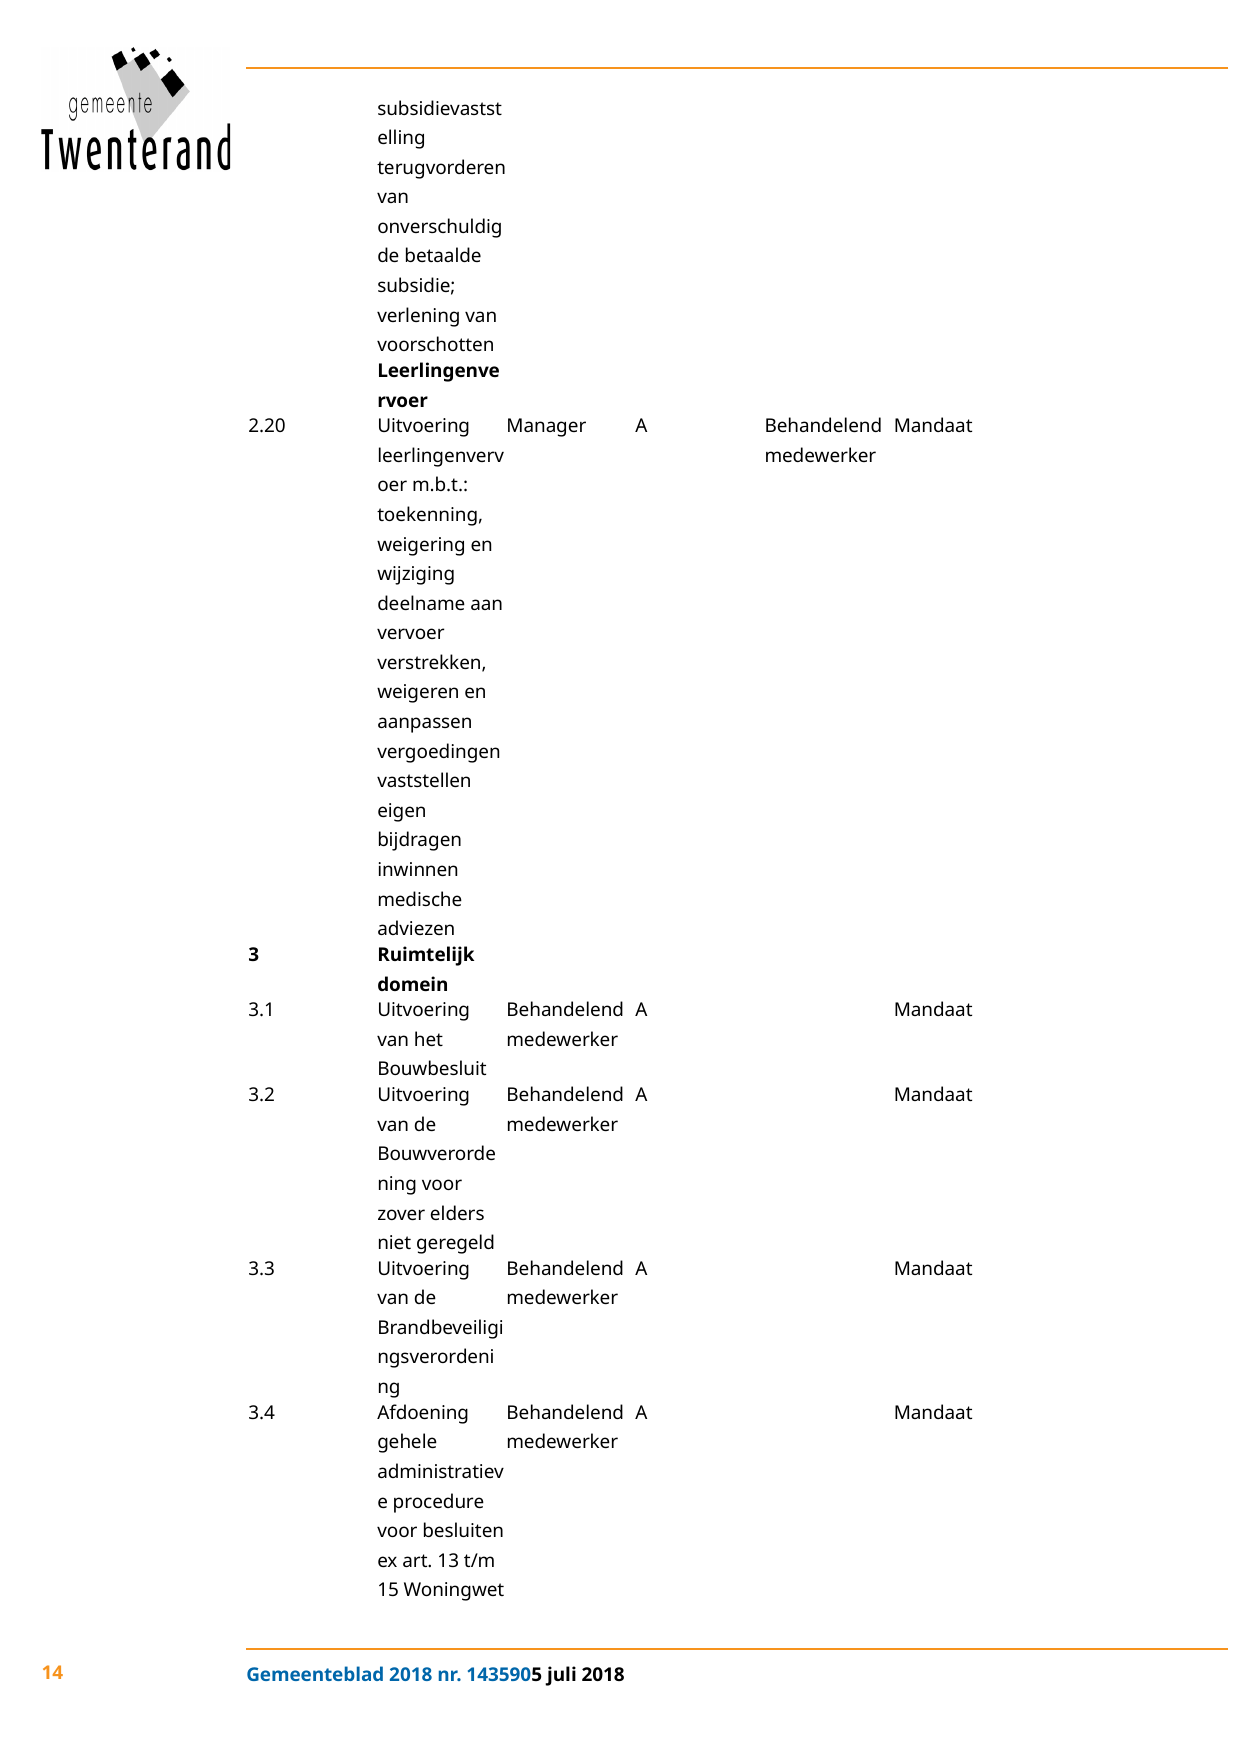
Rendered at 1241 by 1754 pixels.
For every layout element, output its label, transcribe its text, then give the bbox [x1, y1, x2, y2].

table_cell [894, 95, 1022, 357]
table_cell A [635, 996, 764, 1081]
table_cell [894, 941, 1022, 996]
table_cell [1023, 1399, 1152, 1602]
table_cell [635, 95, 764, 357]
table_cell Leerlingenvervoer [377, 357, 506, 412]
table_cell Mandaat [894, 1081, 1022, 1255]
table_cell [1023, 1255, 1152, 1399]
table_cell [764, 1399, 893, 1602]
table_cell [506, 357, 635, 412]
table_cell 3.1 [248, 996, 377, 1081]
table_cell Mandaat [894, 996, 1022, 1081]
table_cell [1023, 941, 1152, 996]
table_cell [764, 1255, 893, 1399]
table_cell A [635, 1081, 764, 1255]
table_cell 3.3 [248, 1255, 377, 1399]
table_cell Mandaat [894, 1255, 1022, 1399]
table_cell [764, 1081, 893, 1255]
table_cell Uitvoering van de Brandbeveiligingsverordening [377, 1255, 506, 1399]
picture [41, 47, 231, 172]
table_cell 2.20 [248, 413, 377, 941]
table_cell [764, 95, 893, 357]
table_cell [506, 941, 635, 996]
table_cell [248, 357, 377, 412]
table_cell 3.4 [248, 1399, 377, 1602]
table_cell [506, 95, 635, 357]
table_cell [1023, 357, 1152, 412]
table_cell [764, 941, 893, 996]
table_cell [635, 357, 764, 412]
table_cell [1023, 413, 1152, 941]
table_cell 3.2 [248, 1081, 377, 1255]
table_cell Manager [506, 413, 635, 941]
table_cell [894, 357, 1022, 412]
table_cell 3 [248, 941, 377, 996]
table_cell Behandelend medewerker [764, 413, 893, 941]
table_cell Mandaat [894, 413, 1022, 941]
table_cell [764, 357, 893, 412]
table_cell [635, 941, 764, 996]
table_cell A [635, 1399, 764, 1602]
table_cell Behandelend medewerker [506, 996, 635, 1081]
table_cell Mandaat [894, 1399, 1022, 1602]
table_cell [1023, 1081, 1152, 1255]
table_cell Afdoening gehele administratieve procedure voor besluiten ex art. 13 t/m 15 Woningwet [377, 1399, 506, 1602]
table_cell Behandelend medewerker [506, 1081, 635, 1255]
table_cell [248, 95, 377, 357]
table_cell Behandelend medewerker [506, 1399, 635, 1602]
table_cell A [635, 1255, 764, 1399]
table_cell Uitvoering leerlingenvervoer m.b.t.: toekenning, weigering en wijziging deelname aan vervoer verstrekken, weigeren en aanpassen vergoedingen vaststellen eigen bijdragen inwinnen medische adviezen [377, 413, 506, 941]
table_cell Uitvoering van de Bouwverordening voor zover elders niet geregeld [377, 1081, 506, 1255]
table_cell [1023, 996, 1152, 1081]
table_cell Behandelend medewerker [506, 1255, 635, 1399]
table_cell [764, 996, 893, 1081]
table_cell subsidievaststelling terugvorderen van onverschuldigde betaalde subsidie; verlening van voorschotten [377, 95, 506, 357]
table_cell Uitvoering van het Bouwbesluit [377, 996, 506, 1081]
table_cell A [635, 413, 764, 941]
table_cell Ruimtelijk domein [377, 941, 506, 996]
table_cell [1023, 95, 1152, 357]
